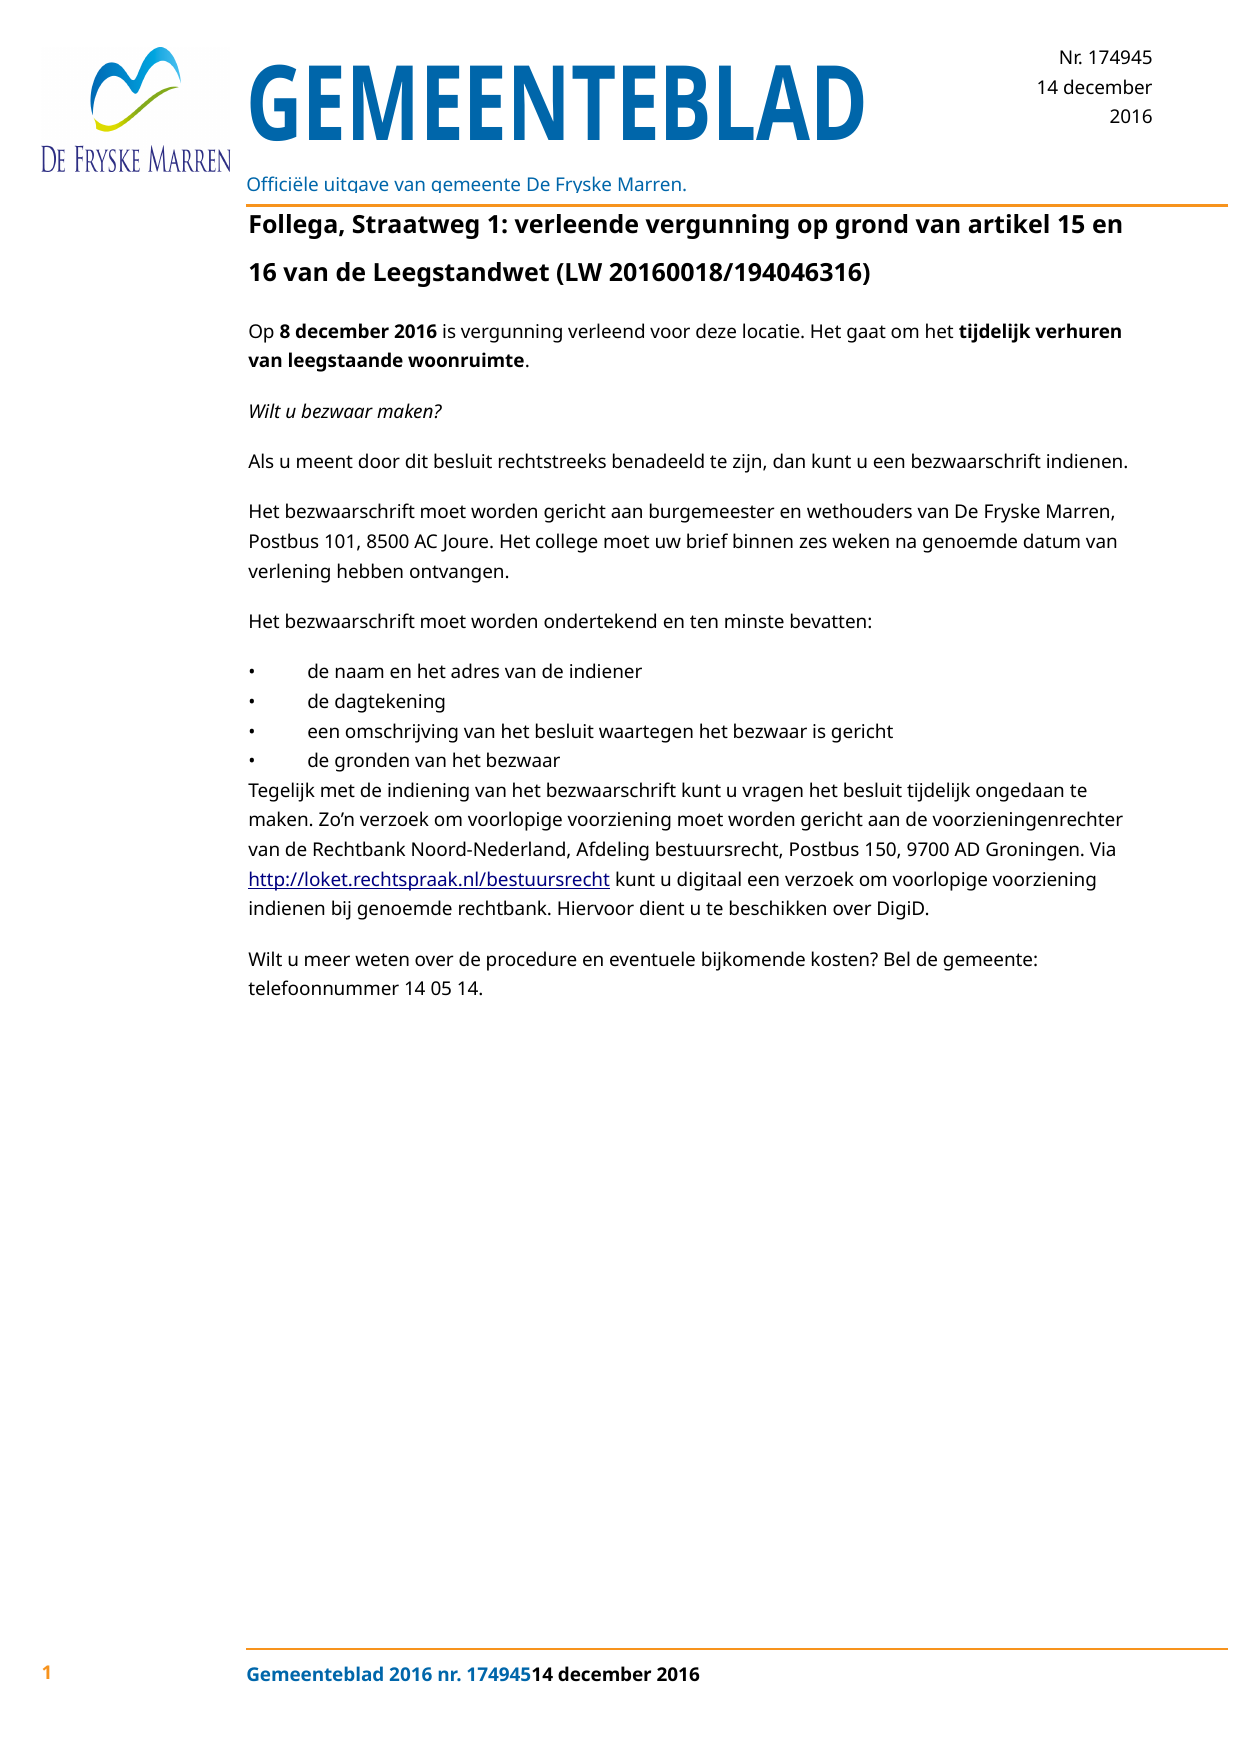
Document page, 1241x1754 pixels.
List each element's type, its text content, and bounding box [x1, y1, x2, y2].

text Het bezwaarschrift moet worden gericht aan burgemeester en wethouders van De Fryske Marren, Postbus 101, 8500 AC Joure. Het college moet uw brief binnen zes weken na genoemde datum van verlening hebben ontvangen. [248, 499, 1152, 584]
text Wilt u bezwaar maken? [248, 398, 1152, 424]
text Als u meent door dit besluit rechtstreeks benadeeld te zijn, dan kunt u een bezwaarschrift indienen. [248, 448, 1152, 474]
list de naam en het adres van de indiener [248, 659, 1152, 684]
picture [41, 47, 231, 172]
text Wilt u meer weten over de procedure en eventuele bijkomende kosten? Bel de gemeente: telefoonnummer 14 05 14. [248, 946, 1152, 1001]
text Op 8 december 2016 is vergunning verleend voor deze locatie. Het gaat om het tijdelijk verhuren van leegstaande woonruimte. [248, 318, 1152, 373]
text Tegelijk met de indiening van het bezwaarschrift kunt u vragen het besluit tijdelijk ongedaan te maken. Zo’n verzoek om voorlopige voorziening moet worden gericht aan de voorzieningenrechter van de Rechtbank Noord-Nederland, Afdeling bestuursrecht, Postbus 150, 9700 AD Groningen. Via http://loket.rechtspraak.nl/bestuursrecht kunt u digitaal een verzoek om voorlopige voorziening indienen bij genoemde rechtbank. Hiervoor dient u te beschikken over DigiD. [248, 777, 1152, 921]
list de gronden van het bezwaar [248, 747, 1152, 773]
list de dagtekening [248, 688, 1152, 714]
list een omschrijving van het besluit waartegen het bezwaar is gericht [248, 718, 1152, 744]
text Het bezwaarschrift moet worden ondertekend en ten minste bevatten: [248, 608, 1152, 634]
text Follega, Straatweg 1: verleende vergunning op grond van artikel 15 en 16 van de Leegstandwet (LW 20160018/194046316) [248, 207, 1152, 288]
